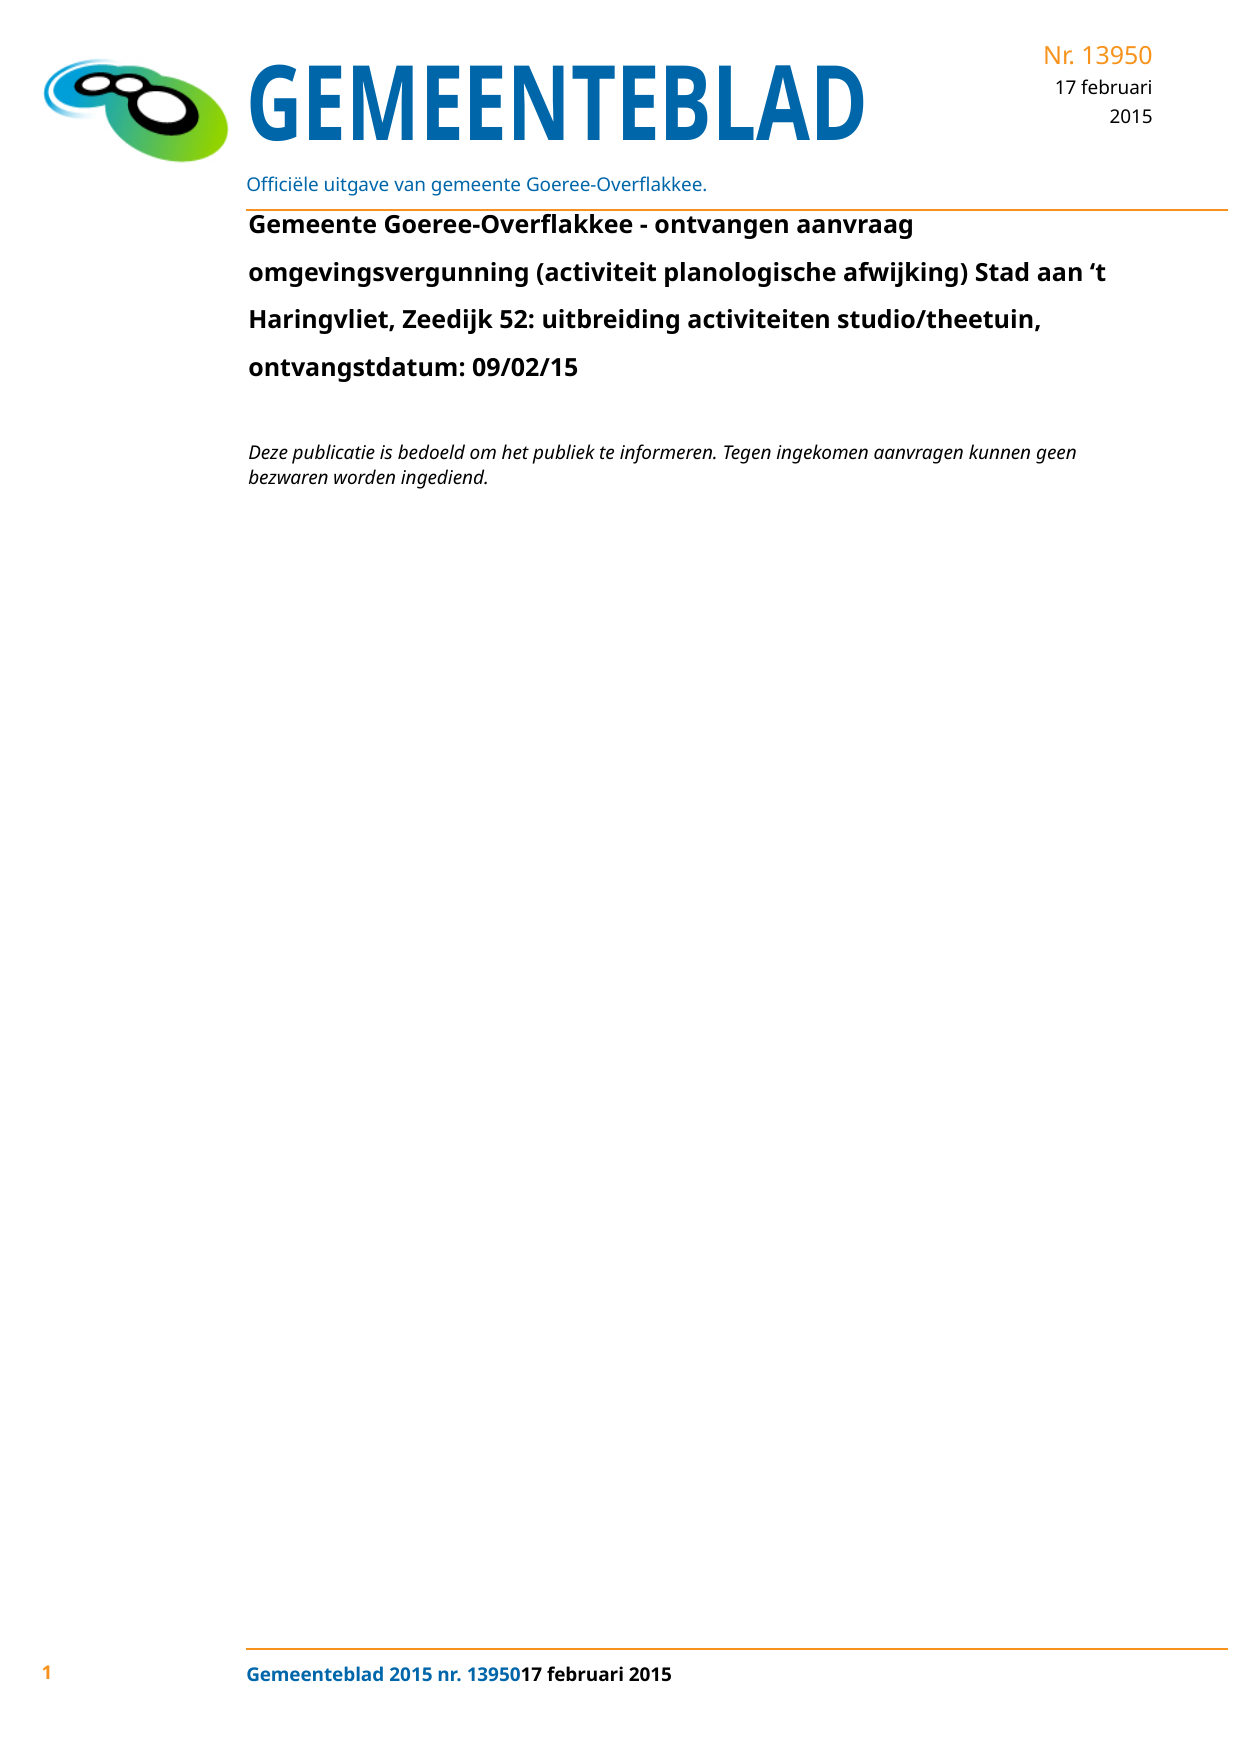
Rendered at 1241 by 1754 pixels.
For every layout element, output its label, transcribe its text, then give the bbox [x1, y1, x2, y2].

text Gemeente Goeree-Overflakkee - ontvangen aanvraag omgevingsvergunning (activiteit planologische afwijking) Stad aan ‘t Haringvliet, Zeedijk 52: uitbreiding activiteiten studio/theetuin, ontvangstdatum: 09/02/15 [248, 211, 1152, 384]
text Deze publicatie is bedoeld om het publiek te informeren. Tegen ingekomen aanvragen kunnen geen bezwaren worden ingediend. [248, 439, 1152, 490]
picture [41, 47, 231, 172]
